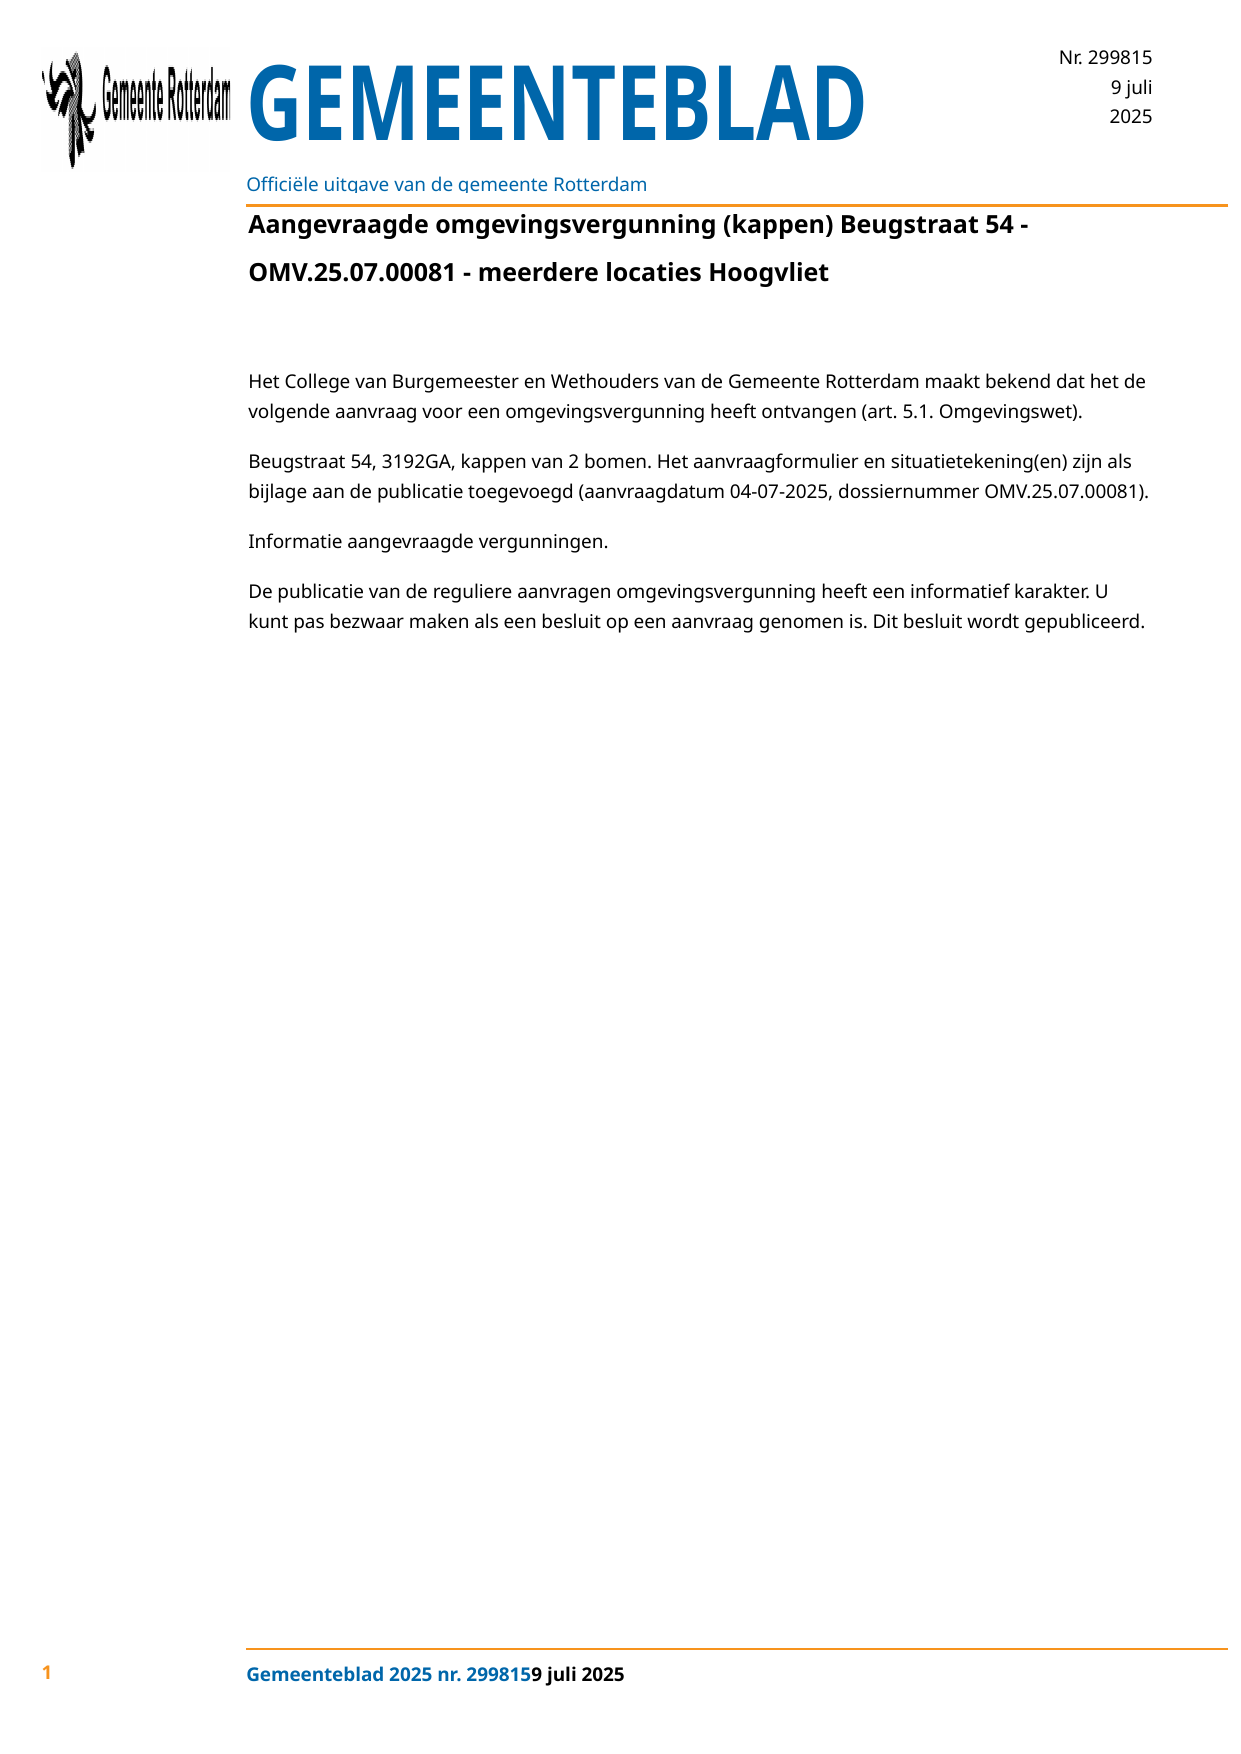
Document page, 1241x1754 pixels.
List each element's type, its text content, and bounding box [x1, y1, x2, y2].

text Het College van Burgemeester en Wethouders van de Gemeente Rotterdam maakt bekend dat het de volgende aanvraag voor een omgevingsvergunning heeft ontvangen (art. 5.1. Omgevingswet). [248, 368, 1152, 424]
text Beugstraat 54, 3192GA, kappen van 2 bomen. Het aanvraagformulier en situatietekening(en) zijn als bijlage aan de publicatie toegevoegd (aanvraagdatum 04-07-2025, dossiernummer OMV.25.07.00081). [248, 448, 1152, 504]
text Informatie aangevraagde vergunningen. [248, 528, 1152, 554]
text De publicatie van de reguliere aanvragen omgevingsvergunning heeft een informatief karakter. U kunt pas bezwaar maken als een besluit op een aanvraag genomen is. Dit besluit wordt gepubliceerd. [248, 579, 1152, 634]
picture [41, 47, 231, 172]
text Aangevraagde omgevingsvergunning (kappen) Beugstraat 54 - OMV.25.07.00081 - meerdere locaties Hoogvliet [248, 207, 1152, 288]
